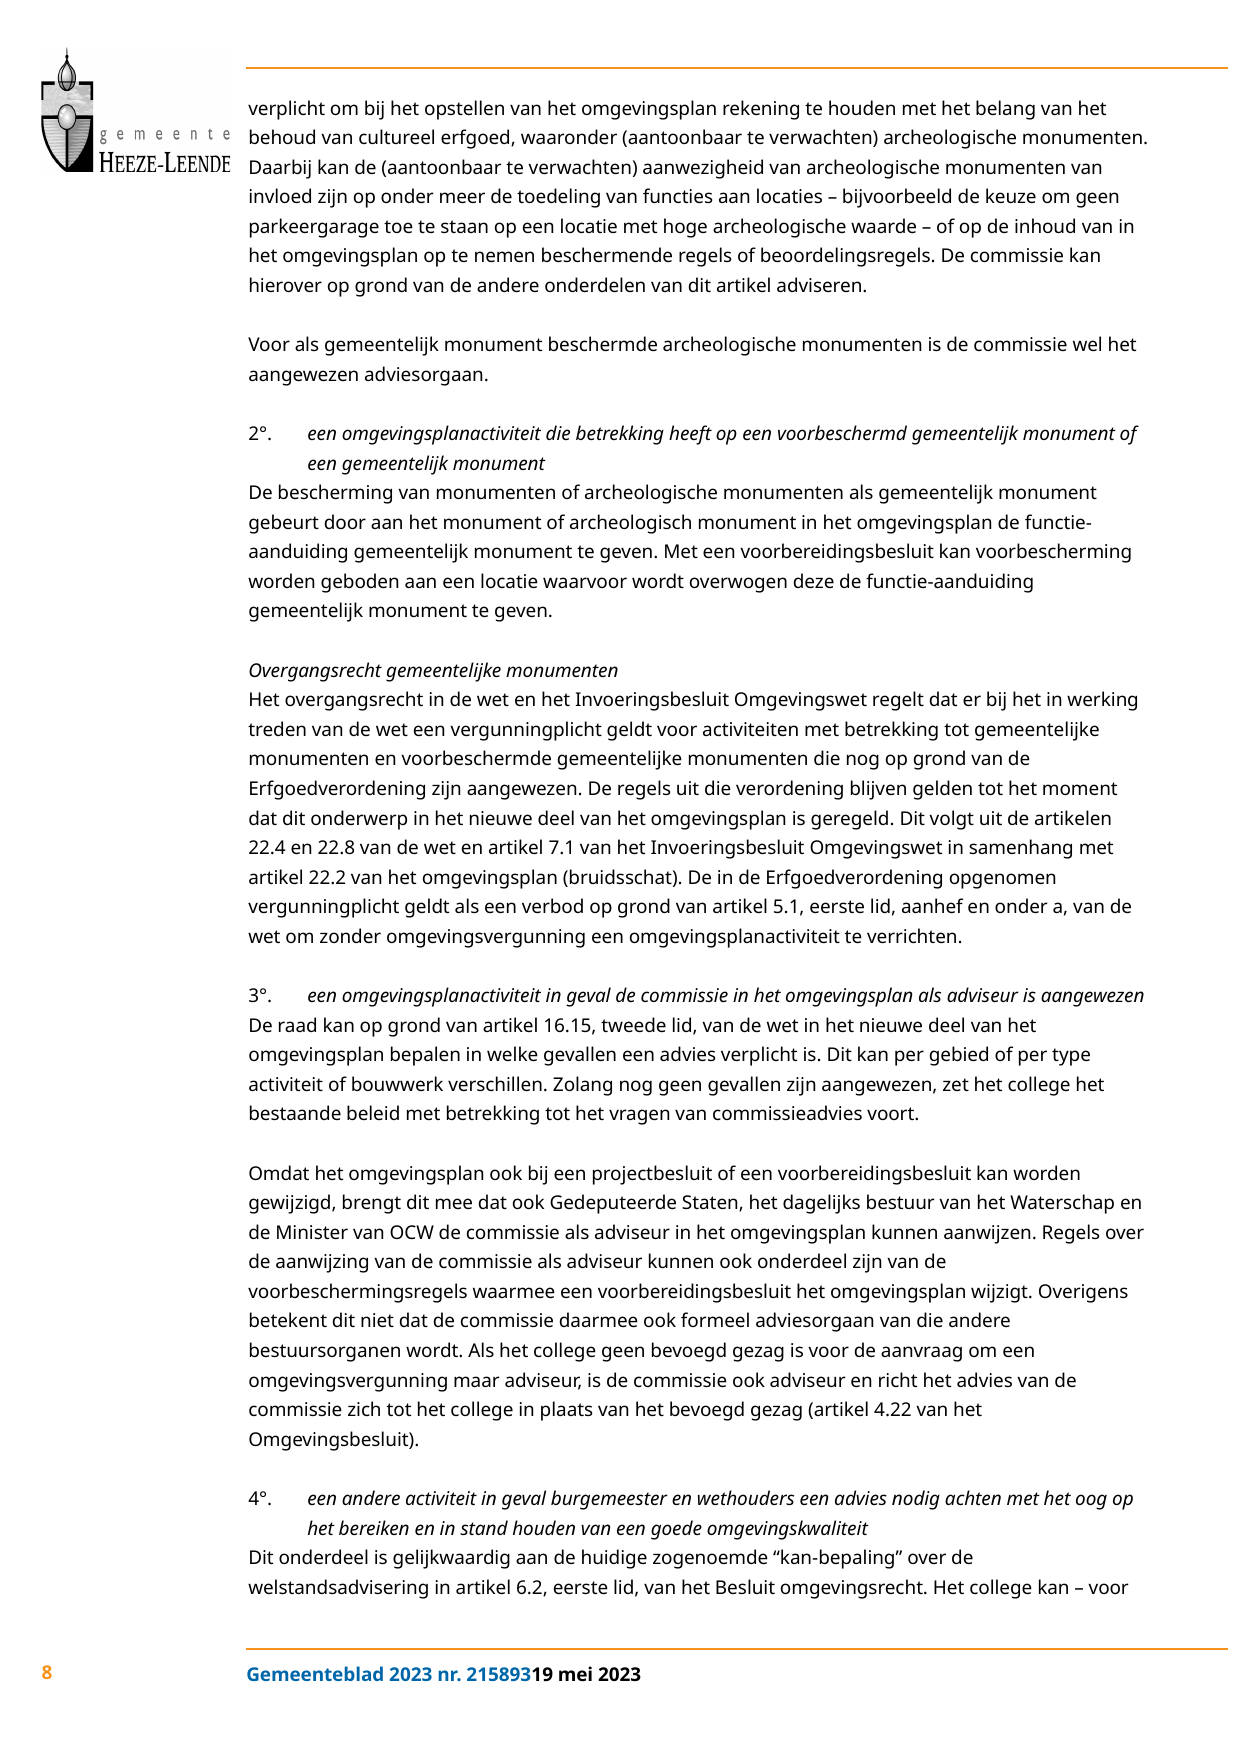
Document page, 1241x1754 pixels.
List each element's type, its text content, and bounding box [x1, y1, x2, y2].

text Voor als gemeentelijk monument beschermde archeologische monumenten is de commissie wel het aangewezen adviesorgaan. [248, 331, 1152, 387]
list een andere activiteit in geval burgemeester en wethouders een advies nodig achten met het oog op het bereiken en in stand houden van een goede omgevingskwaliteit [248, 1485, 1152, 1541]
text De raad kan op grond van artikel 16.15, tweede lid, van de wet in het nieuwe deel van het omgevingsplan bepalen in welke gevallen een advies verplicht is. Dit kan per gebied of per type activiteit of bouwwerk verschillen. Zolang nog geen gevallen zijn aangewezen, zet het college het bestaande beleid met betrekking tot het vragen van commissieadvies voort. [248, 1012, 1152, 1126]
list een omgevingsplanactiviteit die betrekking heeft op een voorbeschermd gemeentelijk monument of een gemeentelijk monument [248, 420, 1152, 476]
text De bescherming van monumenten of archeologische monumenten als gemeentelijk monument gebeurt door aan het monument of archeologisch monument in het omgevingsplan de functie-aanduiding gemeentelijk monument te geven. Met een voorbereidingsbesluit kan voorbescherming worden geboden aan een locatie waarvoor wordt overwogen deze de functie-aanduiding gemeentelijk monument te geven. [248, 479, 1152, 623]
text Omdat het omgevingsplan ook bij een projectbesluit of een voorbereidingsbesluit kan worden gewijzigd, brengt dit mee dat ook Gedeputeerde Staten, het dagelijks bestuur van het Waterschap en de Minister van OCW de commissie als adviseur in het omgevingsplan kunnen aanwijzen. Regels over de aanwijzing van de commissie als adviseur kunnen ook onderdeel zijn van de voorbeschermingsregels waarmee een voorbereidingsbesluit het omgevingsplan wijzigt. Overigens betekent dit niet dat de commissie daarmee ook formeel adviesorgaan van die andere bestuursorganen wordt. Als het college geen bevoegd gezag is voor de aanvraag om een omgevingsvergunning maar adviseur, is de commissie ook adviseur en richt het advies van de commissie zich tot het college in plaats van het bevoegd gezag (artikel 4.22 van het Omgevingsbesluit). [248, 1160, 1152, 1452]
text verplicht om bij het opstellen van het omgevingsplan rekening te houden met het belang van het behoud van cultureel erfgoed, waaronder (aantoonbaar te verwachten) archeologische monumenten. Daarbij kan de (aantoonbaar te verwachten) aanwezigheid van archeologische monumenten van invloed zijn op onder meer de toedeling van functies aan locaties – bijvoorbeeld de keuze om geen parkeergarage toe te staan op een locatie met hoge archeologische waarde – of op de inhoud van in het omgevingsplan op te nemen beschermende regels of beoordelingsregels. De commissie kan hierover op grond van de andere onderdelen van dit artikel adviseren. [248, 95, 1152, 298]
list een omgevingsplanactiviteit in geval de commissie in het omgevingsplan als adviseur is aangewezen [248, 982, 1152, 1008]
text Dit onderdeel is gelijkwaardig aan de huidige zogenoemde “kan-bepaling” over de welstandsadvisering in artikel 6.2, eerste lid, van het Besluit omgevingsrecht. Het college kan – voor [248, 1544, 1152, 1600]
text Overgangsrecht gemeentelijke monumenten [248, 657, 1152, 683]
text Het overgangsrecht in de wet en het Invoeringsbesluit Omgevingswet regelt dat er bij het in werking treden van de wet een vergunningplicht geldt voor activiteiten met betrekking tot gemeentelijke monumenten en voorbeschermde gemeentelijke monumenten die nog op grond van de Erfgoedverordening zijn aangewezen. De regels uit die verordening blijven gelden tot het moment dat dit onderwerp in het nieuwe deel van het omgevingsplan is geregeld. Dit volgt uit de artikelen 22.4 en 22.8 van de wet en artikel 7.1 van het Invoeringsbesluit Omgevingswet in samenhang met artikel 22.2 van het omgevingsplan (bruidsschat). De in de Erfgoedverordening opgenomen vergunningplicht geldt als een verbod op grond van artikel 5.1, eerste lid, aanhef en onder a, van de wet om zonder omgevingsvergunning een omgevingsplanactiviteit te verrichten. [248, 686, 1152, 949]
picture [41, 47, 231, 172]
